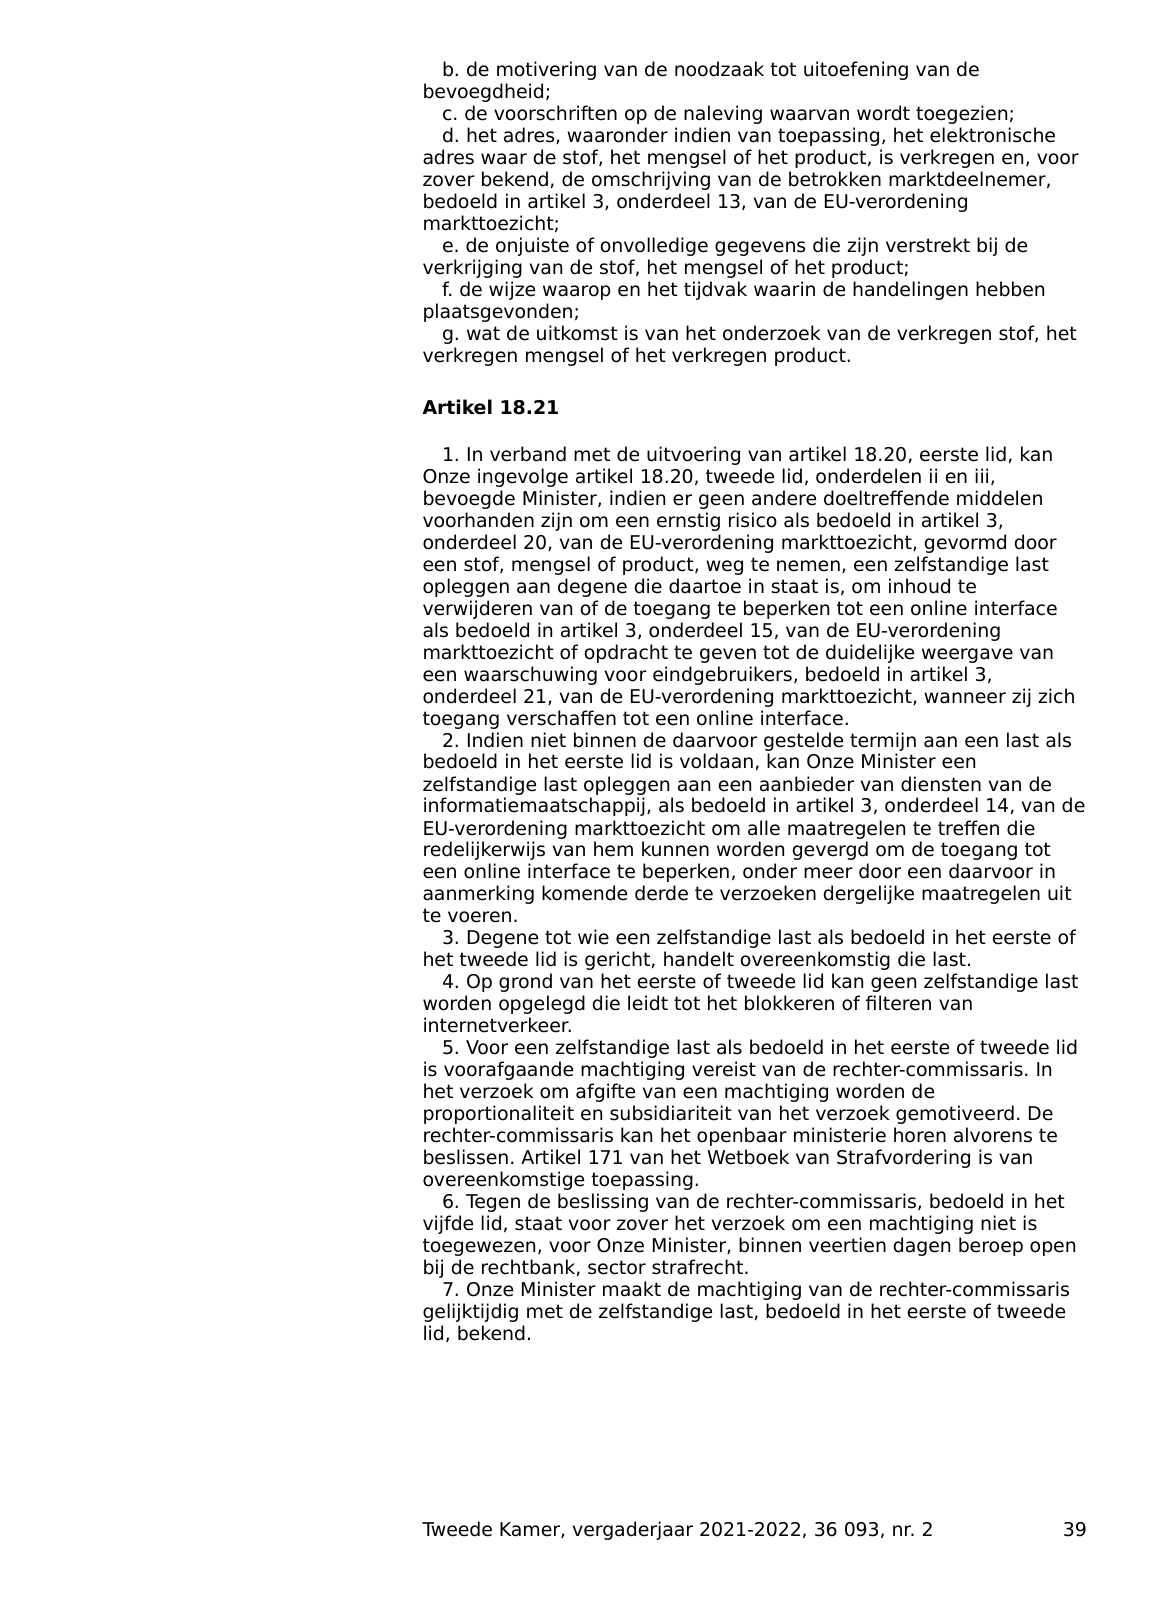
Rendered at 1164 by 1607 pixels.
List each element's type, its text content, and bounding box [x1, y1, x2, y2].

text c. de voorschriften op de naleving waarvan wordt toegezien; [422, 103, 1087, 125]
text f. de wijze waarop en het tijdvak waarin de handelingen hebben plaatsgevonden; [422, 279, 1087, 323]
text 3. Degene tot wie een zelfstandige last als bedoeld in het eerste of het tweede lid is gericht, handelt overeenkomstig die last. [422, 927, 1087, 971]
text 2. Indien niet binnen de daarvoor gestelde termijn aan een last als bedoeld in het eerste lid is voldaan, kan Onze Minister een zelfstandige last opleggen aan een aanbieder van diensten van de informatiemaatschappij, als bedoeld in artikel 3, onderdeel 14, van de EU-verordening markttoezicht om alle maatregelen te treffen die redelijkerwijs van hem kunnen worden gevergd om de toegang tot een online interface te beperken, onder meer door een daarvoor in aanmerking komende derde te verzoeken dergelijke maatregelen uit te voeren. [422, 729, 1087, 927]
text e. de onjuiste of onvolledige gegevens die zijn verstrekt bij de verkrijging van de stof, het mengsel of het product; [422, 235, 1087, 279]
text g. wat de uitkomst is van het onderzoek van de verkregen stof, het verkregen mengsel of het verkregen product. [422, 323, 1087, 367]
text 6. Tegen de beslissing van de rechter-commissaris, bedoeld in het vijfde lid, staat voor zover het verzoek om een machtiging niet is toegewezen, voor Onze Minister, binnen veertien dagen beroep open bij de rechtbank, sector strafrecht. [422, 1191, 1087, 1279]
subtitle Artikel 18.21 [422, 397, 1087, 419]
text d. het adres, waaronder indien van toepassing, het elektronische adres waar de stof, het mengsel of het product, is verkregen en, voor zover bekend, de omschrijving van de betrokken marktdeelnemer, bedoeld in artikel 3, onderdeel 13, van de EU-verordening markttoezicht; [422, 125, 1087, 235]
text 4. Op grond van het eerste of tweede lid kan geen zelfstandige last worden opgelegd die leidt tot het blokkeren of filteren van internetverkeer. [422, 971, 1087, 1037]
text 5. Voor een zelfstandige last als bedoeld in het eerste of tweede lid is voorafgaande machtiging vereist van de rechter-commissaris. In het verzoek om afgifte van een machtiging worden de proportionaliteit en subsidiariteit van het verzoek gemotiveerd. De rechter-commissaris kan het openbaar ministerie horen alvorens te beslissen. Artikel 171 van het Wetboek van Strafvordering is van overeenkomstige toepassing. [422, 1037, 1087, 1191]
text 1. In verband met de uitvoering van artikel 18.20, eerste lid, kan Onze ingevolge artikel 18.20, tweede lid, onderdelen ii en iii, bevoegde Minister, indien er geen andere doeltreffende middelen voorhanden zijn om een ernstig risico als bedoeld in artikel 3, onderdeel 20, van de EU-verordening markttoezicht, gevormd door een stof, mengsel of product, weg te nemen, een zelfstandige last opleggen aan degene die daartoe in staat is, om inhoud te verwijderen van of de toegang te beperken tot een online interface als bedoeld in artikel 3, onderdeel 15, van de EU-verordening markttoezicht of opdracht te geven tot de duidelijke weergave van een waarschuwing voor eindgebruikers, bedoeld in artikel 3, onderdeel 21, van de EU-verordening markttoezicht, wanneer zij zich toegang verschaffen tot een online interface. [422, 444, 1087, 729]
text 7. Onze Minister maakt de machtiging van de rechter-commissaris gelijktijdig met de zelfstandige last, bedoeld in het eerste of tweede lid, bekend. [422, 1279, 1087, 1345]
text b. de motivering van de noodzaak tot uitoefening van de bevoegdheid; [422, 59, 1087, 103]
